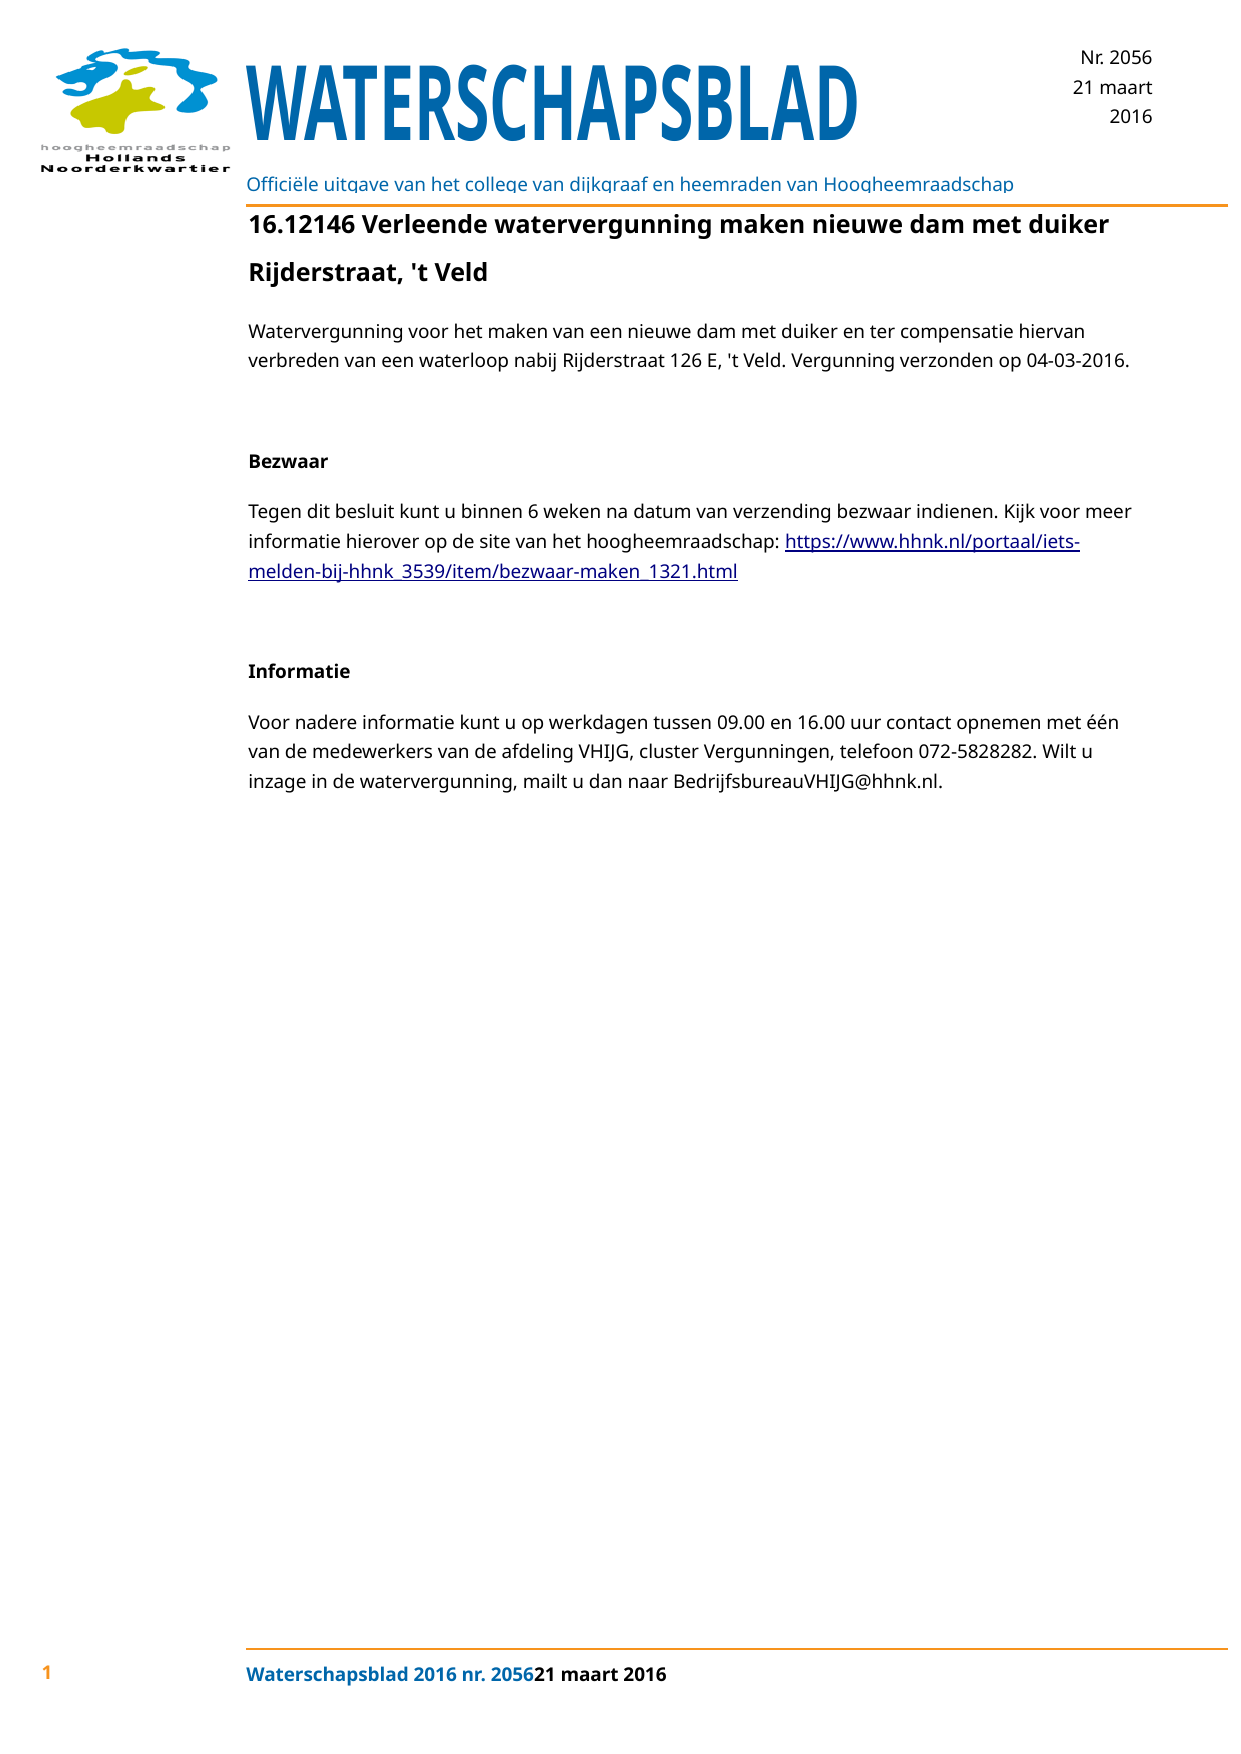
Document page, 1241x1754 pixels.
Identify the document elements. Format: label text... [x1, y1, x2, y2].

text Informatie [248, 659, 1152, 684]
text Watervergunning voor het maken van een nieuwe dam met duiker en ter compensatie hiervan verbreden van een waterloop nabij Rijderstraat 126 E, 't Veld. Vergunning verzonden op 04-03-2016. [248, 318, 1152, 373]
picture [41, 47, 231, 172]
text Voor nadere informatie kunt u op werkdagen tussen 09.00 en 16.00 uur contact opnemen met één van de medewerkers van de afdeling VHIJG, cluster Vergunningen, telefoon 072-5828282. Wilt u inzage in de watervergunning, mailt u dan naar BedrijfsbureauVHIJG@hhnk.nl. [248, 709, 1152, 794]
text Bezwaar [248, 448, 1152, 474]
text Tegen dit besluit kunt u binnen 6 weken na datum van verzending bezwaar indienen. Kijk voor meer informatie hierover op de site van het hoogheemraadschap: https://www.hhnk.nl/portaal/iets-melden-bij-hhnk_3539/item/bezwaar-maken_1321.html [248, 499, 1152, 584]
text 16.12146 Verleende watervergunning maken nieuwe dam met duiker Rijderstraat, 't Veld [248, 207, 1152, 288]
